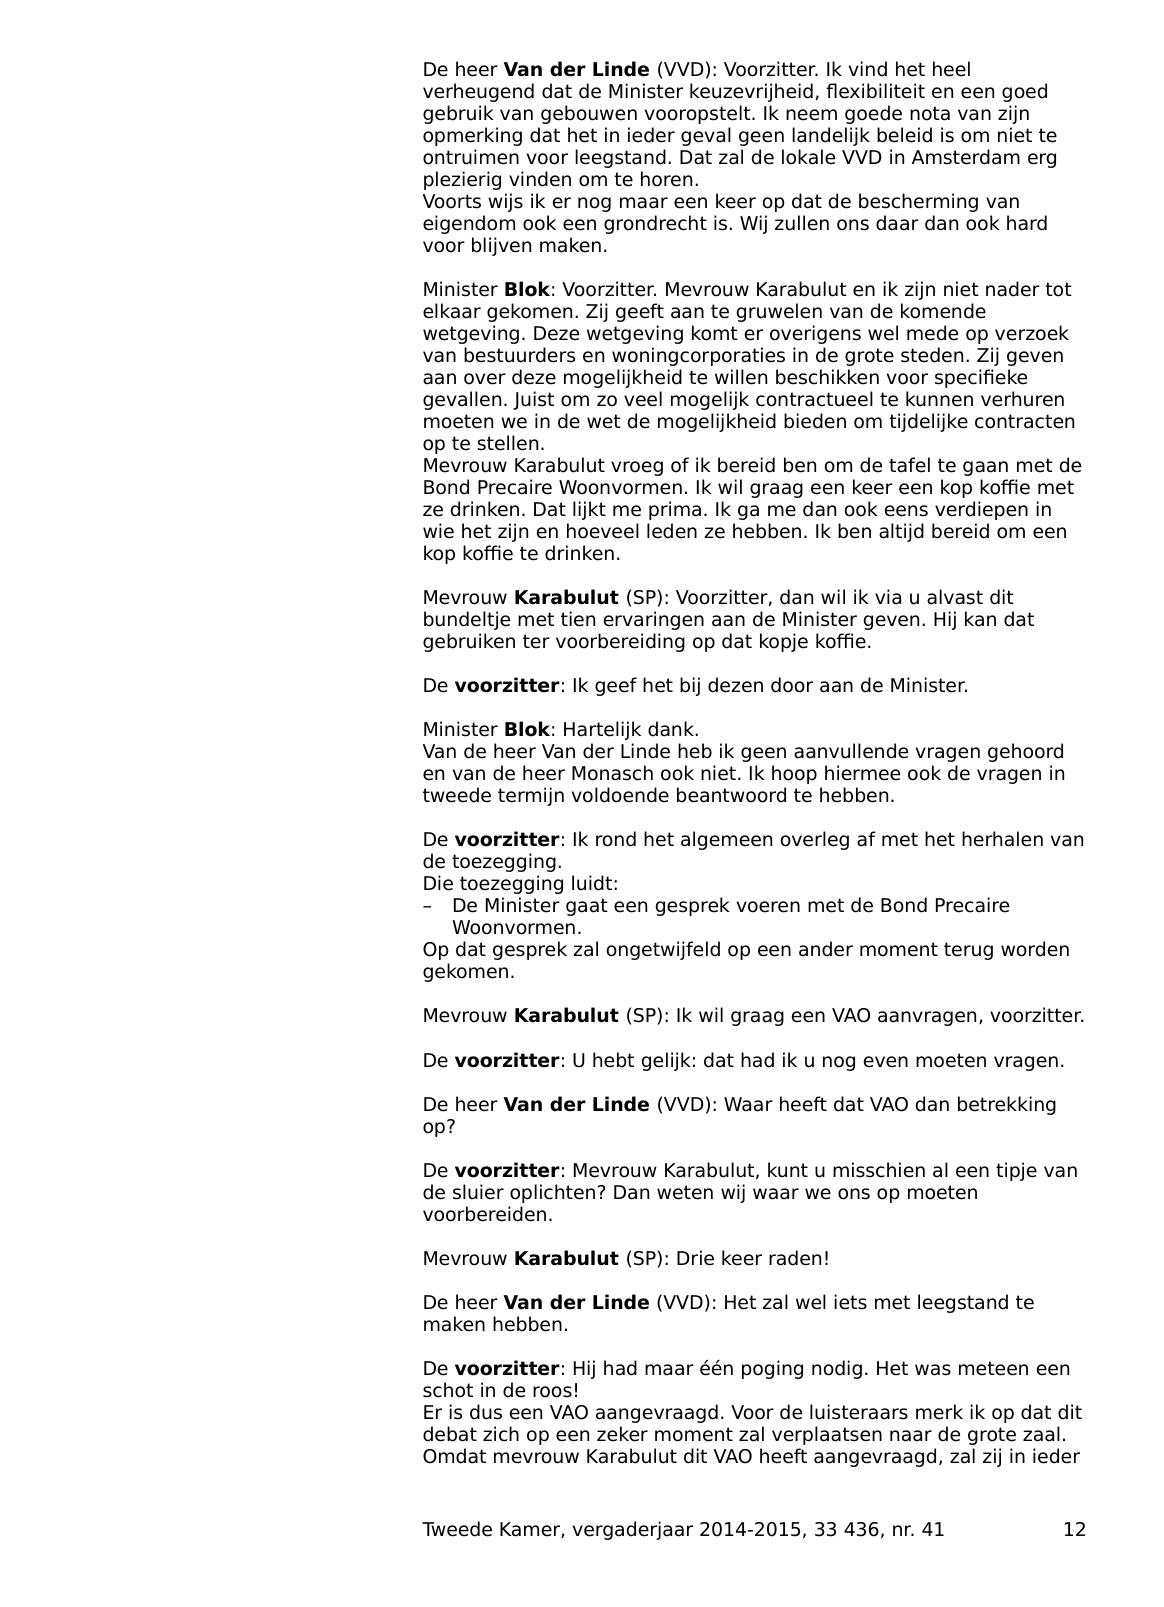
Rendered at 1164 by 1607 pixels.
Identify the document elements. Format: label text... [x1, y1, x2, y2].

text De heer Van der Linde (VVD): Waar heeft dat VAO dan betrekking op? [422, 1094, 1087, 1138]
text Minister Blok: Hartelijk dank. [422, 719, 1087, 741]
text De heer Van der Linde (VVD): Het zal wel iets met leegstand te maken hebben. [422, 1292, 1087, 1336]
text Mevrouw Karabulut (SP): Voorzitter, dan wil ik via u alvast dit bundeltje met tien ervaringen aan de Minister geven. Hij kan dat gebruiken ter voorbereiding op dat kopje koffie. [422, 587, 1087, 653]
text De heer Van der Linde (VVD): Voorzitter. Ik vind het heel verheugend dat de Minister keuzevrijheid, flexibiliteit en een goed gebruik van gebouwen vooropstelt. Ik neem goede nota van zijn opmerking dat het in ieder geval geen landelijk beleid is om niet te ontruimen voor leegstand. Dat zal de lokale VVD in Amsterdam erg plezierig vinden om te horen. [422, 59, 1087, 191]
text Mevrouw Karabulut (SP): Ik wil graag een VAO aanvragen, voorzitter. [422, 1005, 1087, 1027]
text Mevrouw Karabulut vroeg of ik bereid ben om de tafel te gaan met de Bond Precaire Woonvormen. Ik wil graag een keer een kop koffie met ze drinken. Dat lijkt me prima. Ik ga me dan ook eens verdiepen in wie het zijn en hoeveel leden ze hebben. Ik ben altijd bereid om een kop koffie te drinken. [422, 455, 1087, 565]
text Er is dus een VAO aangevraagd. Voor de luisteraars merk ik op dat dit debat zich op een zeker moment zal verplaatsen naar de grote zaal. Omdat mevrouw Karabulut dit VAO heeft aangevraagd, zal zij in ieder [422, 1402, 1087, 1468]
text – De Minister gaat een gesprek voeren met de Bond Precaire Woonvormen. [422, 895, 1087, 939]
text De voorzitter: Ik rond het algemeen overleg af met het herhalen van de toezegging. [422, 829, 1087, 873]
text De voorzitter: Hij had maar één poging nodig. Het was meteen een schot in de roos! [422, 1358, 1087, 1402]
text De voorzitter: U hebt gelijk: dat had ik u nog even moeten vragen. [422, 1049, 1087, 1072]
text De voorzitter: Ik geef het bij dezen door aan de Minister. [422, 675, 1087, 697]
text Mevrouw Karabulut (SP): Drie keer raden! [422, 1248, 1087, 1270]
text Van de heer Van der Linde heb ik geen aanvullende vragen gehoord en van de heer Monasch ook niet. Ik hoop hiermee ook de vragen in tweede termijn voldoende beantwoord te hebben. [422, 741, 1087, 807]
text De voorzitter: Mevrouw Karabulut, kunt u misschien al een tipje van de sluier oplichten? Dan weten wij waar we ons op moeten voorbereiden. [422, 1160, 1087, 1226]
text Op dat gesprek zal ongetwijfeld op een ander moment terug worden gekomen. [422, 939, 1087, 983]
text Die toezegging luidt: [422, 873, 1087, 895]
text Voorts wijs ik er nog maar een keer op dat de bescherming van eigendom ook een grondrecht is. Wij zullen ons daar dan ook hard voor blijven maken. [422, 191, 1087, 257]
text Minister Blok: Voorzitter. Mevrouw Karabulut en ik zijn niet nader tot elkaar gekomen. Zij geeft aan te gruwelen van de komende wetgeving. Deze wetgeving komt er overigens wel mede op verzoek van bestuurders en woningcorporaties in de grote steden. Zij geven aan over deze mogelijkheid te willen beschikken voor specifieke gevallen. Juist om zo veel mogelijk contractueel te kunnen verhuren moeten we in de wet de mogelijkheid bieden om tijdelijke contracten op te stellen. [422, 279, 1087, 455]
